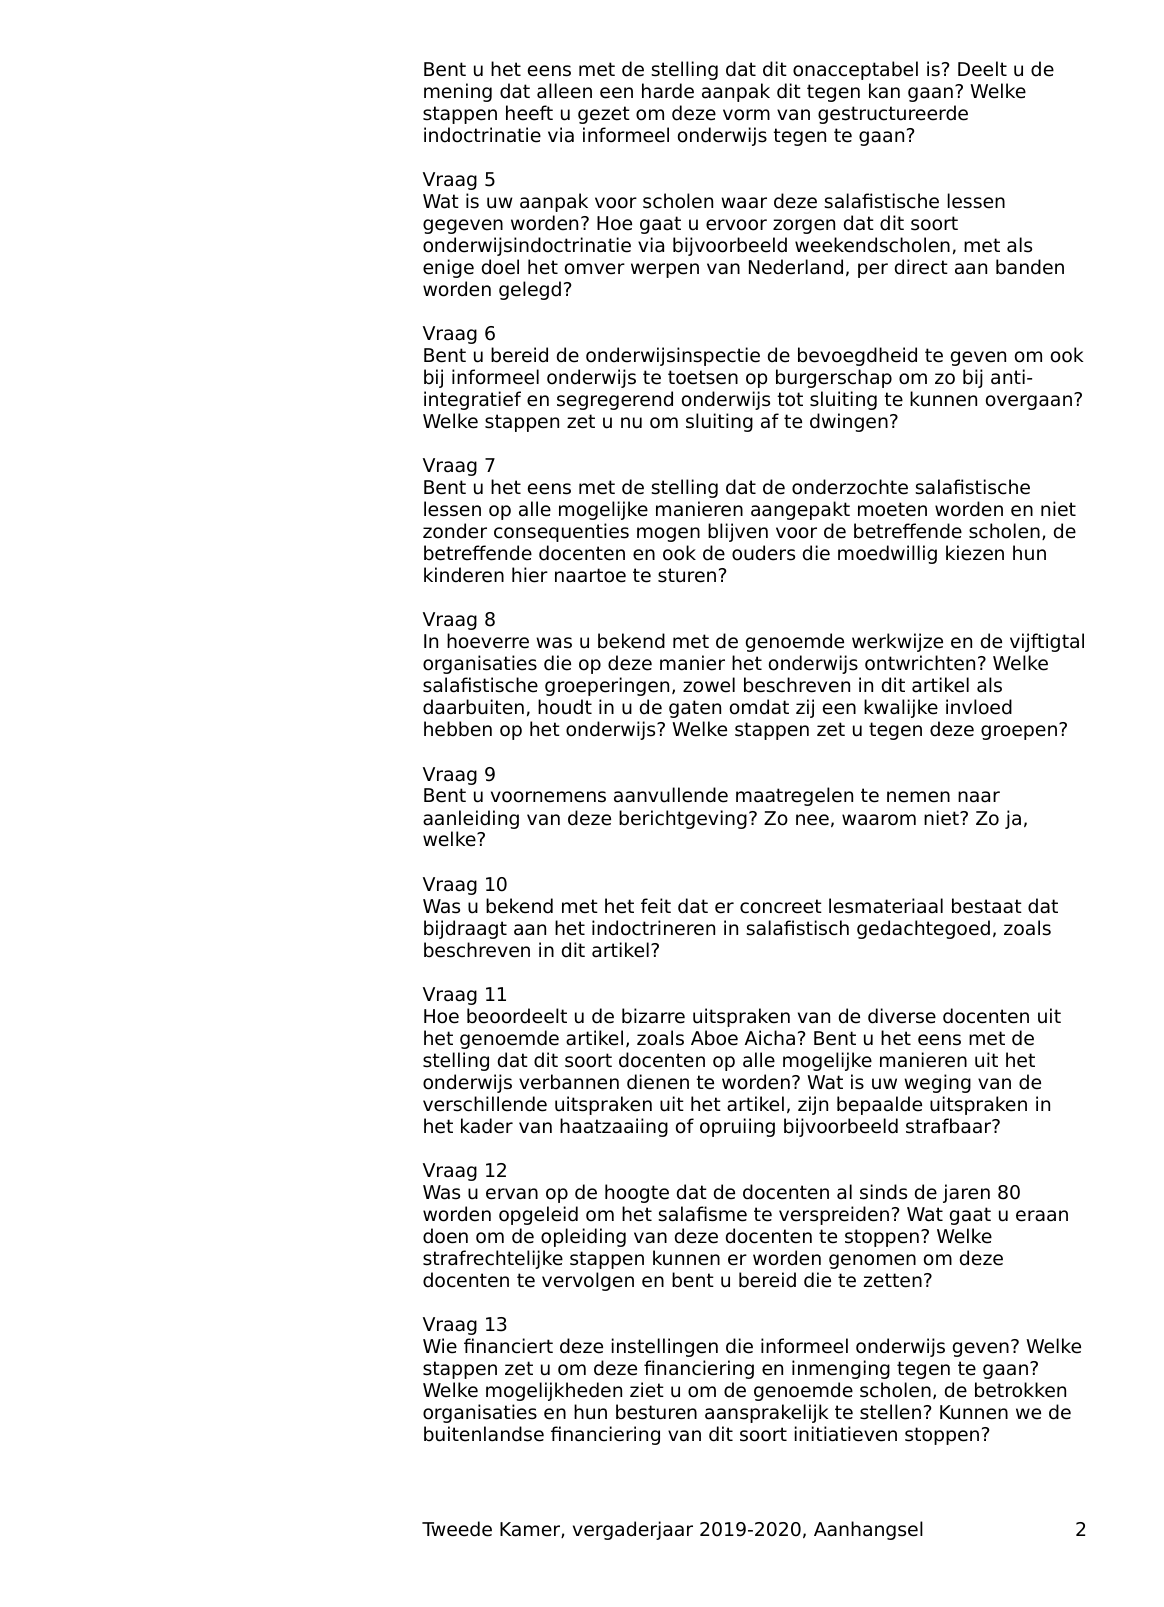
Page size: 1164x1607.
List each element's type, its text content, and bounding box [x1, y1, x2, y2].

text Vraag 8 [422, 609, 1087, 631]
text Bent u het eens met de stelling dat dit onacceptabel is? Deelt u de mening dat alleen een harde aanpak dit tegen kan gaan? Welke stappen heeft u gezet om deze vorm van gestructureerde indoctrinatie via informeel onderwijs tegen te gaan? [422, 59, 1087, 147]
text Vraag 7 [422, 455, 1087, 477]
text Bent u bereid de onderwijsinspectie de bevoegdheid te geven om ook bij informeel onderwijs te toetsen op burgerschap om zo bij anti-integratief en segregerend onderwijs tot sluiting te kunnen overgaan? Welke stappen zet u nu om sluiting af te dwingen? [422, 345, 1087, 433]
text Wie financiert deze instellingen die informeel onderwijs geven? Welke stappen zet u om deze financiering en inmenging tegen te gaan? Welke mogelijkheden ziet u om de genoemde scholen, de betrokken organisaties en hun besturen aansprakelijk te stellen? Kunnen we de buitenlandse financiering van dit soort initiatieven stoppen? [422, 1336, 1087, 1446]
text Vraag 9 [422, 763, 1087, 785]
text Vraag 13 [422, 1314, 1087, 1336]
text Vraag 10 [422, 873, 1087, 896]
text Vraag 11 [422, 984, 1087, 1006]
text Vraag 6 [422, 323, 1087, 345]
text Wat is uw aanpak voor scholen waar deze salafistische lessen gegeven worden? Hoe gaat u ervoor zorgen dat dit soort onderwijsindoctrinatie via bijvoorbeeld weekendscholen, met als enige doel het omver werpen van Nederland, per direct aan banden worden gelegd? [422, 191, 1087, 301]
text Bent u het eens met de stelling dat de onderzochte salafistische lessen op alle mogelijke manieren aangepakt moeten worden en niet zonder consequenties mogen blijven voor de betreffende scholen, de betreffende docenten en ook de ouders die moedwillig kiezen hun kinderen hier naartoe te sturen? [422, 477, 1087, 587]
text Was u ervan op de hoogte dat de docenten al sinds de jaren 80 worden opgeleid om het salafisme te verspreiden? Wat gaat u eraan doen om de opleiding van deze docenten te stoppen? Welke strafrechtelijke stappen kunnen er worden genomen om deze docenten te vervolgen en bent u bereid die te zetten? [422, 1182, 1087, 1292]
text Vraag 12 [422, 1160, 1087, 1182]
text In hoeverre was u bekend met de genoemde werkwijze en de vijftigtal organisaties die op deze manier het onderwijs ontwrichten? Welke salafistische groeperingen, zowel beschreven in dit artikel als daarbuiten, houdt in u de gaten omdat zij een kwalijke invloed hebben op het onderwijs? Welke stappen zet u tegen deze groepen? [422, 631, 1087, 741]
text Vraag 5 [422, 169, 1087, 191]
text Bent u voornemens aanvullende maatregelen te nemen naar aanleiding van deze berichtgeving? Zo nee, waarom niet? Zo ja, welke? [422, 785, 1087, 851]
text Was u bekend met het feit dat er concreet lesmateriaal bestaat dat bijdraagt aan het indoctrineren in salafistisch gedachtegoed, zoals beschreven in dit artikel? [422, 896, 1087, 961]
text Hoe beoordeelt u de bizarre uitspraken van de diverse docenten uit het genoemde artikel, zoals Aboe Aicha? Bent u het eens met de stelling dat dit soort docenten op alle mogelijke manieren uit het onderwijs verbannen dienen te worden? Wat is uw weging van de verschillende uitspraken uit het artikel, zijn bepaalde uitspraken in het kader van haatzaaiing of opruiing bijvoorbeeld strafbaar? [422, 1006, 1087, 1137]
